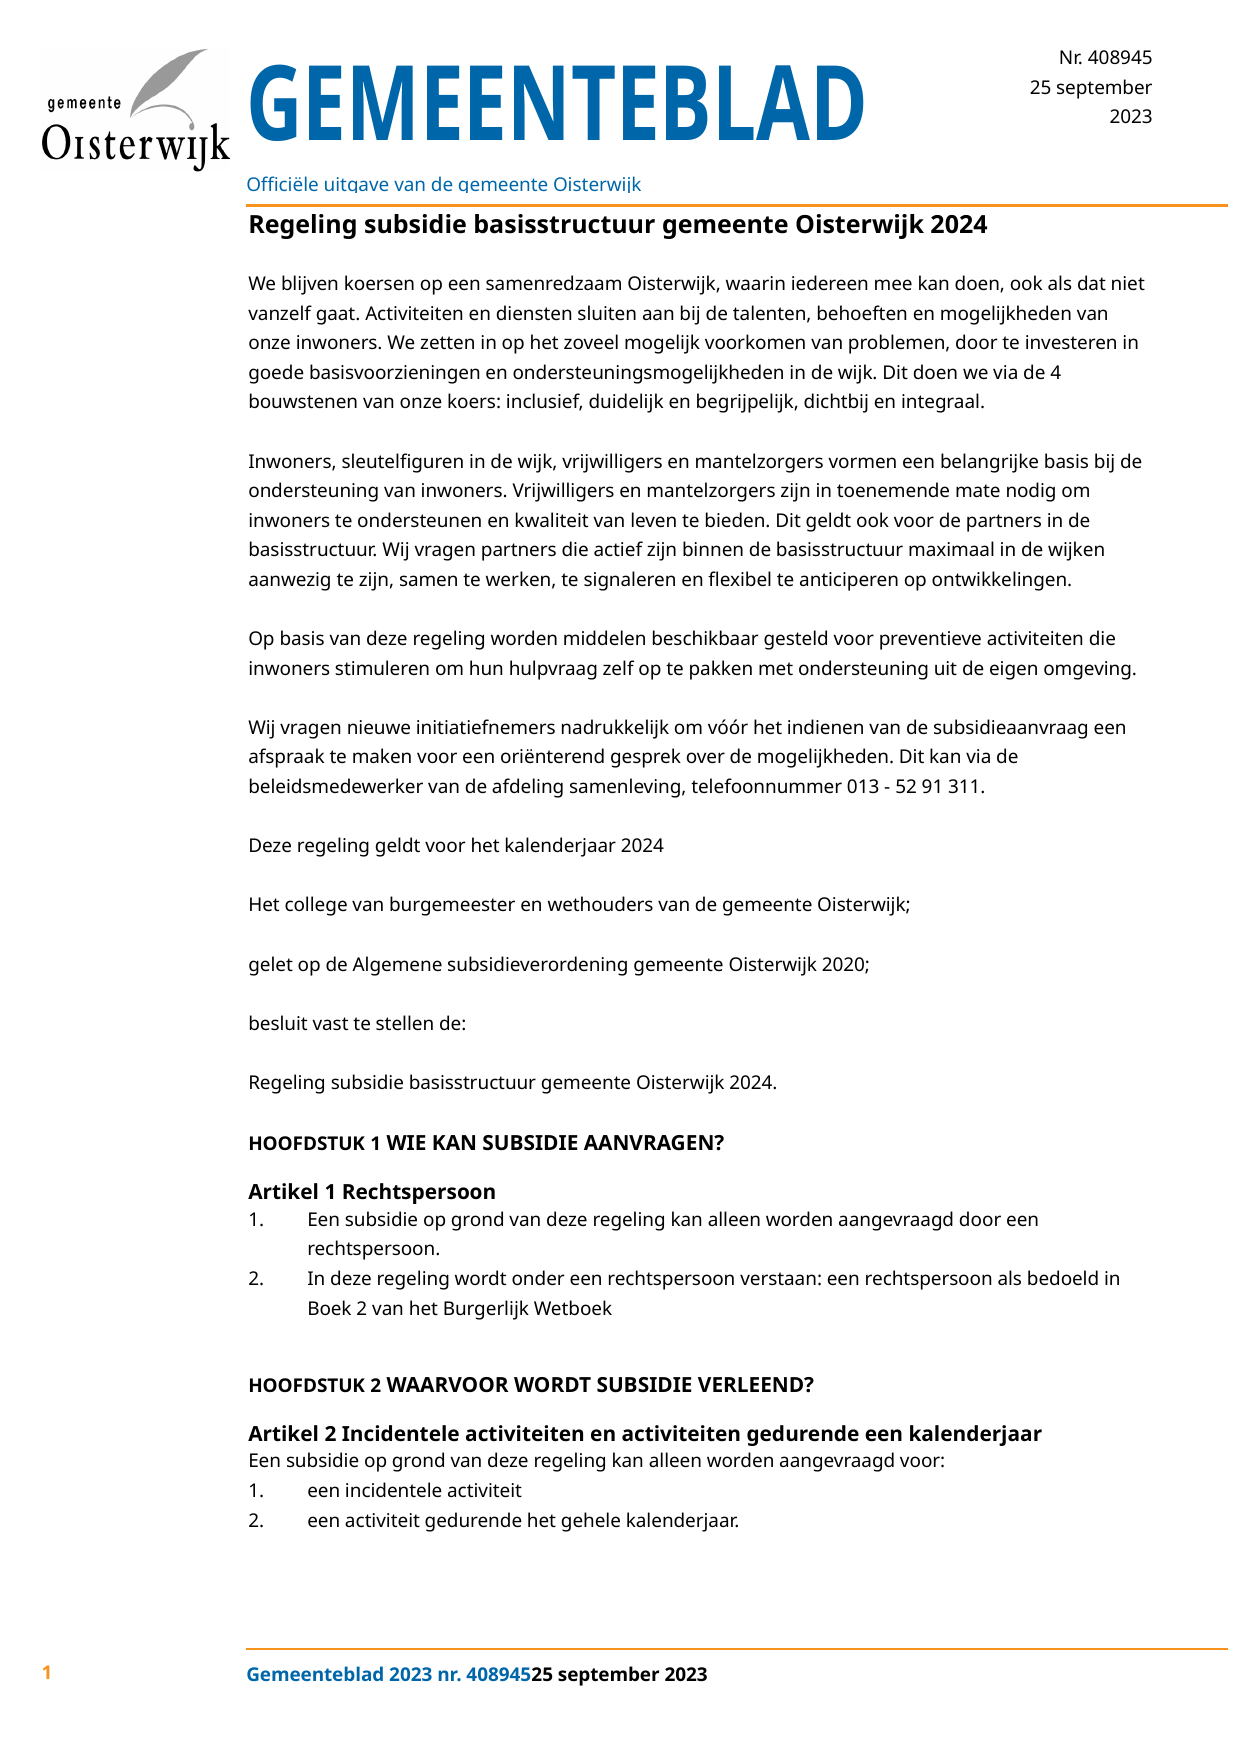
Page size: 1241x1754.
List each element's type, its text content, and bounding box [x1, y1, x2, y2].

text Regeling subsidie basisstructuur gemeente Oisterwijk 2024 [248, 207, 1152, 241]
text Artikel 1 Rechtspersoon [248, 1177, 1152, 1206]
text HOOFDSTUK 1 WIE KAN SUBSIDIE AANVRAGEN? [248, 1128, 1152, 1157]
text gelet op de Algemene subsidieverordening gemeente Oisterwijk 2020; [248, 951, 1152, 976]
text Inwoners, sleutelfiguren in de wijk, vrijwilligers en mantelzorgers vormen een belangrijke basis bij de ondersteuning van inwoners. Vrijwilligers en mantelzorgers zijn in toenemende mate nodig om inwoners te ondersteunen en kwaliteit van leven te bieden. Dit geldt ook voor de partners in de basisstructuur. Wij vragen partners die actief zijn binnen de basisstructuur maximaal in de wijken aanwezig te zijn, samen te werken, te signaleren en flexibel te anticiperen op ontwikkelingen. [248, 448, 1152, 592]
text Op basis van deze regeling worden middelen beschikbaar gesteld voor preventieve activiteiten die inwoners stimuleren om hun hulpvraag zelf op te pakken met ondersteuning uit de eigen omgeving. [248, 625, 1152, 681]
text Wij vragen nieuwe initiatiefnemers nadrukkelijk om vóór het indienen van de subsidieaanvraag een afspraak te maken voor een oriënterend gesprek over de mogelijkheden. Dit kan via de beleidsmedewerker van de afdeling samenleving, telefoonnummer 013 - 52 91 311. [248, 714, 1152, 799]
text Deze regeling geldt voor het kalenderjaar 2024 [248, 832, 1152, 858]
list een incidentele activiteit [248, 1477, 1152, 1503]
list Een subsidie op grond van deze regeling kan alleen worden aangevraagd door een rechtspersoon. [248, 1206, 1152, 1261]
text HOOFDSTUK 2 WAARVOOR WORDT SUBSIDIE VERLEEND? [248, 1370, 1152, 1398]
list een activiteit gedurende het gehele kalenderjaar. [248, 1507, 1152, 1532]
picture [41, 47, 231, 172]
text Regeling subsidie basisstructuur gemeente Oisterwijk 2024. [248, 1069, 1152, 1095]
text We blijven koersen op een samenredzaam Oisterwijk, waarin iedereen mee kan doen, ook als dat niet vanzelf gaat. Activiteiten en diensten sluiten aan bij de talenten, behoeften en mogelijkheden van onze inwoners. We zetten in op het zoveel mogelijk voorkomen van problemen, door te investeren in goede basisvoorzieningen en ondersteuningsmogelijkheden in de wijk. Dit doen we via de 4 bouwstenen van onze koers: inclusief, duidelijk en begrijpelijk, dichtbij en integraal. [248, 270, 1152, 414]
text Een subsidie op grond van deze regeling kan alleen worden aangevraagd voor: [248, 1448, 1152, 1473]
list In deze regeling wordt onder een rechtspersoon verstaan: een rechtspersoon als bedoeld in Boek 2 van het Burgerlijk Wetboek [248, 1265, 1152, 1320]
text besluit vast te stellen de: [248, 1010, 1152, 1036]
text Het college van burgemeester en wethouders van de gemeente Oisterwijk; [248, 892, 1152, 917]
text Artikel 2 Incidentele activiteiten en activiteiten gedurende een kalenderjaar [248, 1419, 1152, 1448]
